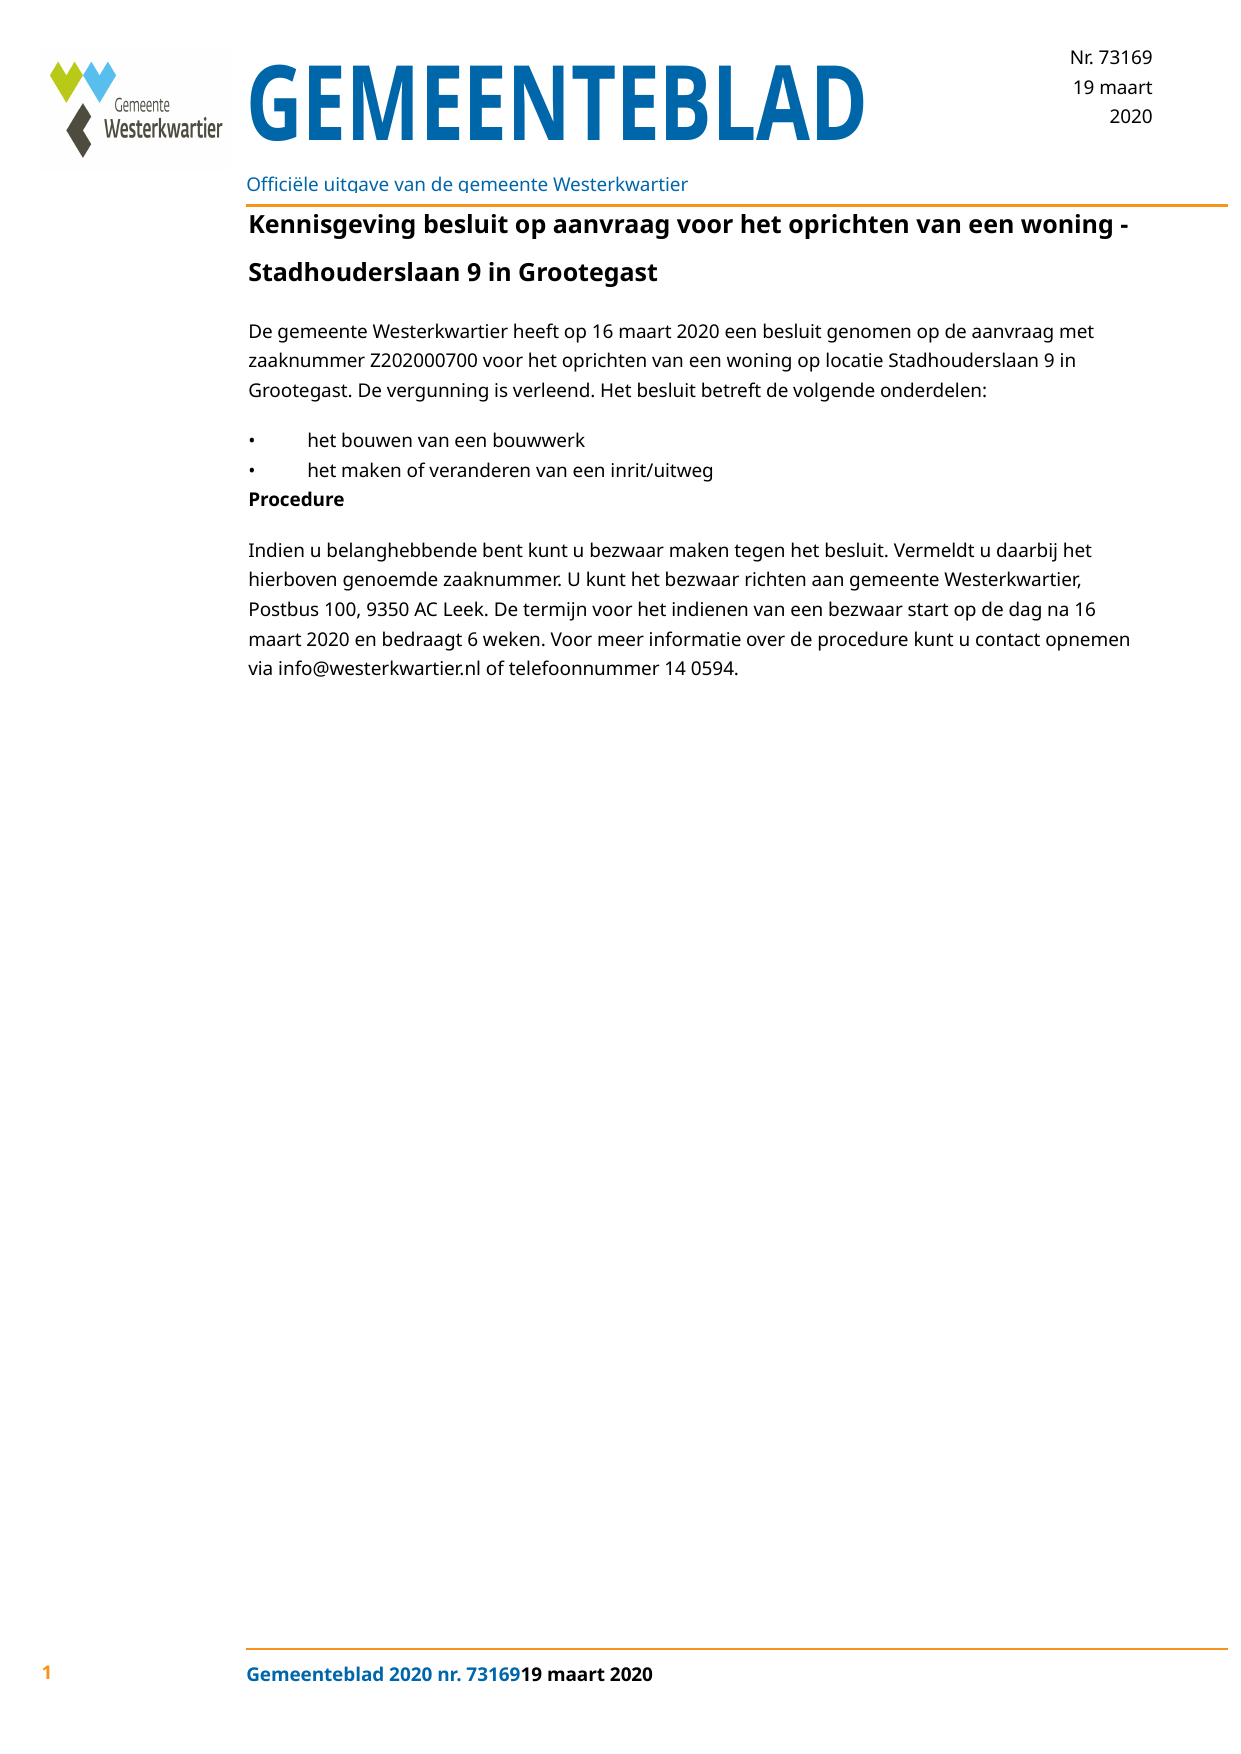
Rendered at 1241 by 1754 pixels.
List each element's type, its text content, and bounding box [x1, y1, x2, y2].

text De gemeente Westerkwartier heeft op 16 maart 2020 een besluit genomen op de aanvraag met zaaknummer Z202000700 voor het oprichten van een woning op locatie Stadhouderslaan 9 in Grootegast. De vergunning is verleend. Het besluit betreft de volgende onderdelen: [248, 318, 1152, 403]
list het maken of veranderen van een inrit/uitweg [248, 457, 1152, 483]
text Procedure [248, 487, 1152, 512]
text Indien u belanghebbende bent kunt u bezwaar maken tegen het besluit. Vermeldt u daarbij het hierboven genoemde zaaknummer. U kunt het bezwaar richten aan gemeente Westerkwartier, Postbus 100, 9350 AC Leek. De termijn voor het indienen van een bezwaar start op de dag na 16 maart 2020 en bedraagt 6 weken. Voor meer informatie over de procedure kunt u contact opnemen via info@westerkwartier.nl of telefoonnummer 14 0594. [248, 537, 1152, 681]
list het bouwen van een bouwwerk [248, 427, 1152, 453]
picture [41, 47, 231, 172]
text Kennisgeving besluit op aanvraag voor het oprichten van een woning - Stadhouderslaan 9 in Grootegast [248, 207, 1152, 288]
